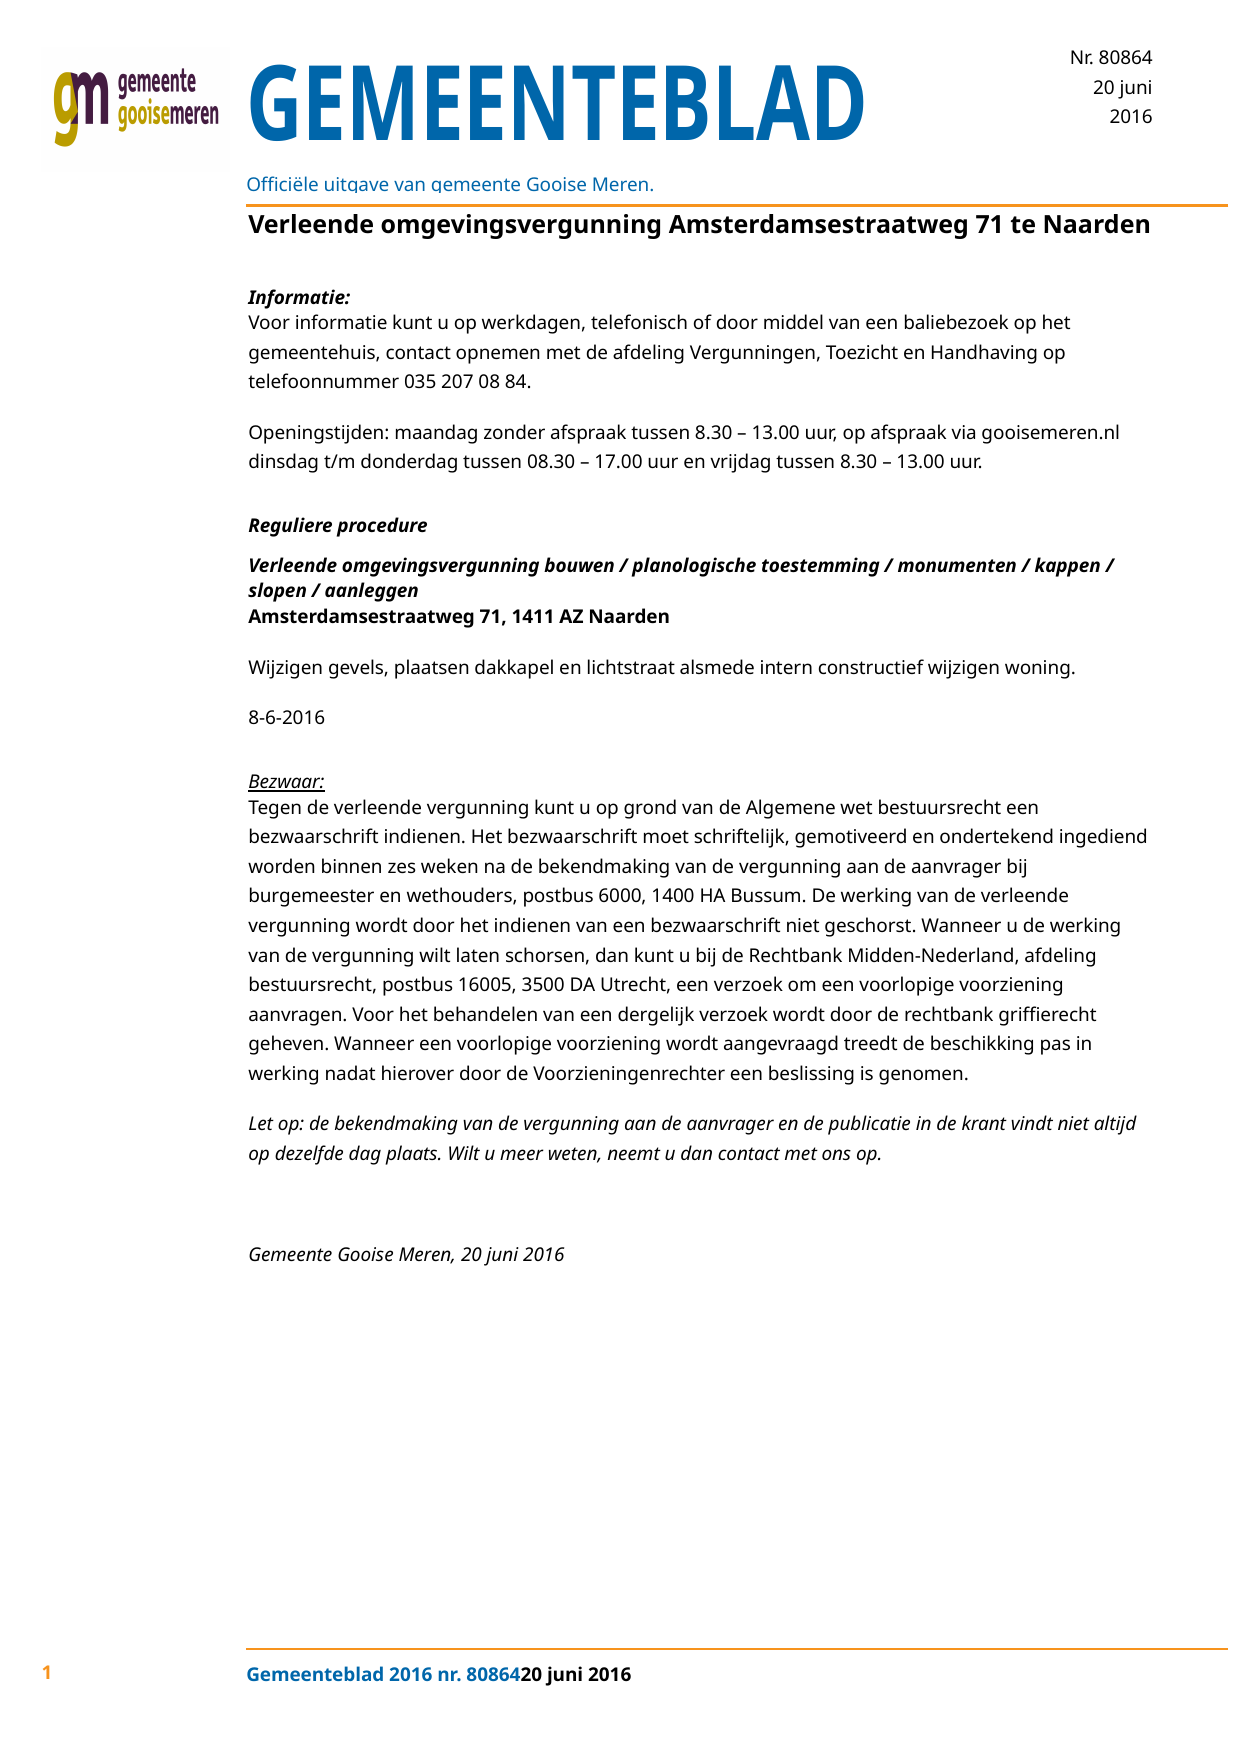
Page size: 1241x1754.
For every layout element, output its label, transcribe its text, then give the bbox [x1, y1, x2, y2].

picture [41, 47, 231, 172]
text Tegen de verleende vergunning kunt u op grond van de Algemene wet bestuursrecht een bezwaarschrift indienen. Het bezwaarschrift moet schriftelijk, gemotiveerd en ondertekend ingediend worden binnen zes weken na de bekendmaking van de vergunning aan de aanvrager bij burgemeester en wethouders, postbus 6000, 1400 HA Bussum. De werking van de verleende vergunning wordt door het indienen van een bezwaarschrift niet geschorst. Wanneer u de werking van de vergunning wilt laten schorsen, dan kunt u bij de Rechtbank Midden-Nederland, afdeling bestuursrecht, postbus 16005, 3500 DA Utrecht, een verzoek om een voorlopige voorziening aanvragen. Voor het behandelen van een dergelijk verzoek wordt door de rechtbank griffierecht geheven. Wanneer een voorlopige voorziening wordt aangevraagd treedt de beschikking pas in werking nadat hierover door de Voorzieningenrechter een beslissing is genomen. [248, 794, 1152, 1086]
text Voor informatie kunt u op werkdagen, telefonisch of door middel van een baliebezoek op het gemeentehuis, contact opnemen met de afdeling Vergunningen, Toezicht en Handhaving op telefoonnummer 035 207 08 84. [248, 309, 1152, 394]
text Let op: de bekendmaking van de vergunning aan de aanvrager en de publicatie in de krant vindt niet altijd op dezelfde dag plaats. Wilt u meer weten, neemt u dan contact met ons op. [248, 1111, 1152, 1166]
text Bezwaar: [248, 768, 1152, 794]
text Openingstijden: maandag zonder afspraak tussen 8.30 – 13.00 uur, op afspraak via gooisemeren.nl dinsdag t/m donderdag tussen 08.30 – 17.00 uur en vrijdag tussen 8.30 – 13.00 uur. [248, 419, 1152, 474]
text Verleende omgevingsvergunning bouwen / planologische toestemming / monumenten / kappen / slopen / aanleggen [248, 552, 1152, 603]
text Amsterdamsestraatweg 71, 1411 AZ Naarden [248, 603, 1152, 629]
text Reguliere procedure [248, 513, 1152, 538]
text Informatie: [248, 284, 1152, 309]
text Gemeente Gooise Meren, 20 juni 2016 [248, 1241, 1152, 1267]
text 8-6-2016 [248, 704, 1152, 730]
text Wijzigen gevels, plaatsen dakkapel en lichtstraat alsmede intern constructief wijzigen woning. [248, 654, 1152, 679]
text Verleende omgevingsvergunning Amsterdamsestraatweg 71 te Naarden [248, 207, 1152, 241]
